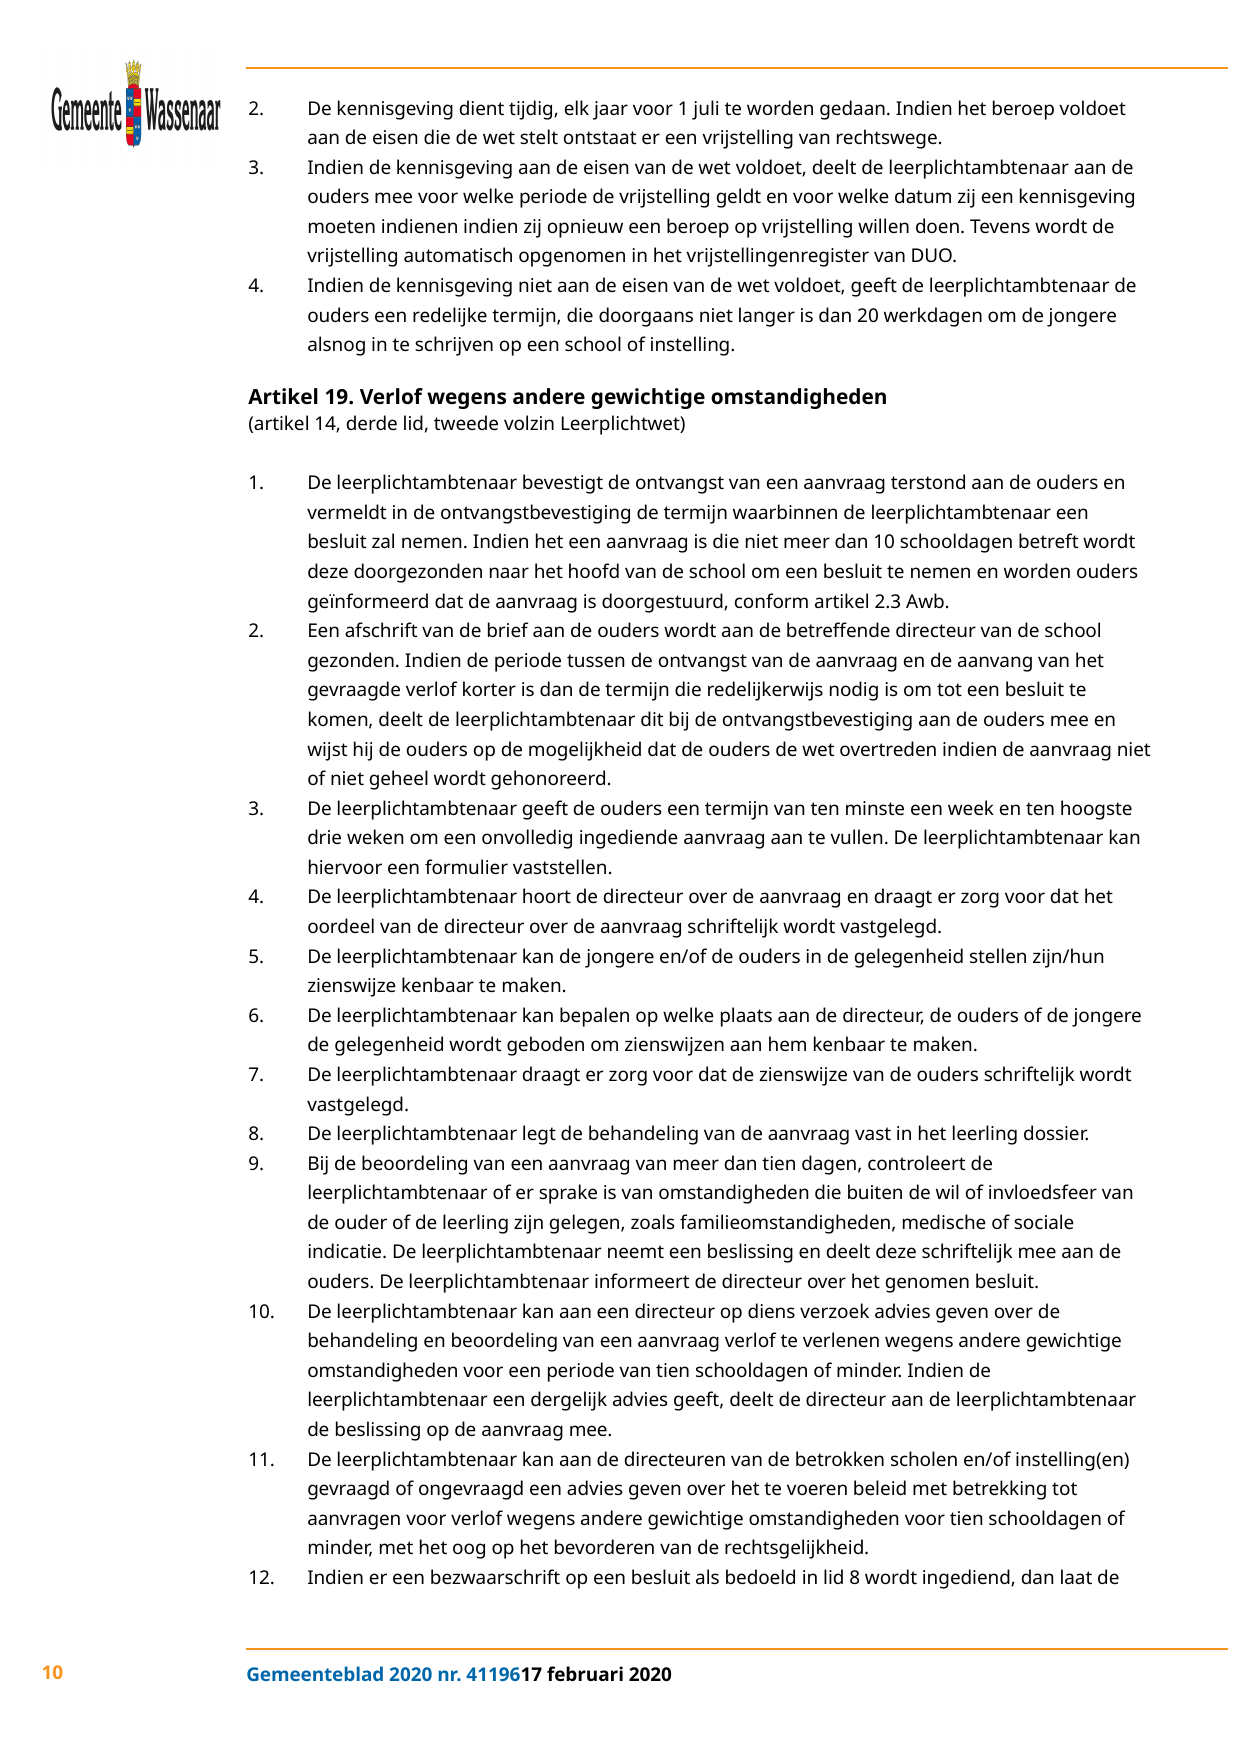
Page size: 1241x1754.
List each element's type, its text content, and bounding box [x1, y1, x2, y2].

list Indien de kennisgeving niet aan de eisen van de wet voldoet, geeft de leerplichtambtenaar de ouders een redelijke termijn, die doorgaans niet langer is dan 20 werkdagen om de jongere alsnog in te schrijven op een school of instelling. [248, 272, 1152, 357]
list Indien er een bezwaarschrift op een besluit als bedoeld in lid 8 wordt ingediend, dan laat de [248, 1564, 1152, 1590]
list De kennisgeving dient tijdig, elk jaar voor 1 juli te worden gedaan. Indien het beroep voldoet aan de eisen die de wet stelt ontstaat er een vrijstelling van rechtswege. [248, 95, 1152, 150]
list De leerplichtambtenaar geeft de ouders een termijn van ten minste een week en ten hoogste drie weken om een onvolledig ingediende aanvraag aan te vullen. De leerplichtambtenaar kan hiervoor een formulier vaststellen. [248, 795, 1152, 880]
list De leerplichtambtenaar kan bepalen op welke plaats aan de directeur, de ouders of de jongere de gelegenheid wordt geboden om zienswijzen aan hem kenbaar te maken. [248, 1002, 1152, 1057]
list De leerplichtambtenaar draagt er zorg voor dat de zienswijze van de ouders schriftelijk wordt vastgelegd. [248, 1061, 1152, 1116]
list De leerplichtambtenaar kan de jongere en/of de ouders in de gelegenheid stellen zijn/hun zienswijze kenbaar te maken. [248, 943, 1152, 998]
list Bij de beoordeling van een aanvraag van meer dan tien dagen, controleert de leerplichtambtenaar of er sprake is van omstandigheden die buiten de wil of invloedsfeer van de ouder of de leerling zijn gelegen, zoals familieomstandigheden, medische of sociale indicatie. De leerplichtambtenaar neemt een beslissing en deelt deze schriftelijk mee aan de ouders. De leerplichtambtenaar informeert de directeur over het genomen besluit. [248, 1150, 1152, 1294]
list De leerplichtambtenaar bevestigt de ontvangst van een aanvraag terstond aan de ouders en vermeldt in de ontvangstbevestiging de termijn waarbinnen de leerplichtambtenaar een besluit zal nemen. Indien het een aanvraag is die niet meer dan 10 schooldagen betreft wordt deze doorgezonden naar het hoofd van de school om een besluit te nemen en worden ouders geïnformeerd dat de aanvraag is doorgestuurd, conform artikel 2.3 Awb. [248, 469, 1152, 613]
list Indien de kennisgeving aan de eisen van de wet voldoet, deelt de leerplichtambtenaar aan de ouders mee voor welke periode de vrijstelling geldt en voor welke datum zij een kennisgeving moeten indienen indien zij opnieuw een beroep op vrijstelling willen doen. Tevens wordt de vrijstelling automatisch opgenomen in het vrijstellingenregister van DUO. [248, 154, 1152, 268]
list De leerplichtambtenaar kan aan de directeuren van de betrokken scholen en/of instelling(en) gevraagd of ongevraagd een advies geven over het te voeren beleid met betrekking tot aanvragen voor verlof wegens andere gewichtige omstandigheden voor tien schooldagen of minder, met het oog op het bevorderen van de rechtsgelijkheid. [248, 1446, 1152, 1560]
list De leerplichtambtenaar legt de behandeling van de aanvraag vast in het leerling dossier. [248, 1120, 1152, 1146]
list De leerplichtambtenaar kan aan een directeur op diens verzoek advies geven over de behandeling en beoordeling van een aanvraag verlof te verlenen wegens andere gewichtige omstandigheden voor een periode van tien schooldagen of minder. Indien de leerplichtambtenaar een dergelijk advies geeft, deelt de directeur aan de leerplichtambtenaar de beslissing op de aanvraag mee. [248, 1298, 1152, 1442]
picture [41, 47, 231, 172]
list De leerplichtambtenaar hoort de directeur over de aanvraag en draagt er zorg voor dat het oordeel van de directeur over de aanvraag schriftelijk wordt vastgelegd. [248, 884, 1152, 939]
text (artikel 14, derde lid, tweede volzin Leerplichtwet) [248, 410, 1152, 436]
list Een afschrift van de brief aan de ouders wordt aan de betreffende directeur van de school gezonden. Indien de periode tussen de ontvangst van de aanvraag en de aanvang van het gevraagde verlof korter is dan de termijn die redelijkerwijs nodig is om tot een besluit te komen, deelt de leerplichtambtenaar dit bij de ontvangstbevestiging aan de ouders mee en wijst hij de ouders op de mogelijkheid dat de ouders de wet overtreden indien de aanvraag niet of niet geheel wordt gehonoreerd. [248, 617, 1152, 791]
text Artikel 19. Verlof wegens andere gewichtige omstandigheden [248, 382, 1152, 410]
